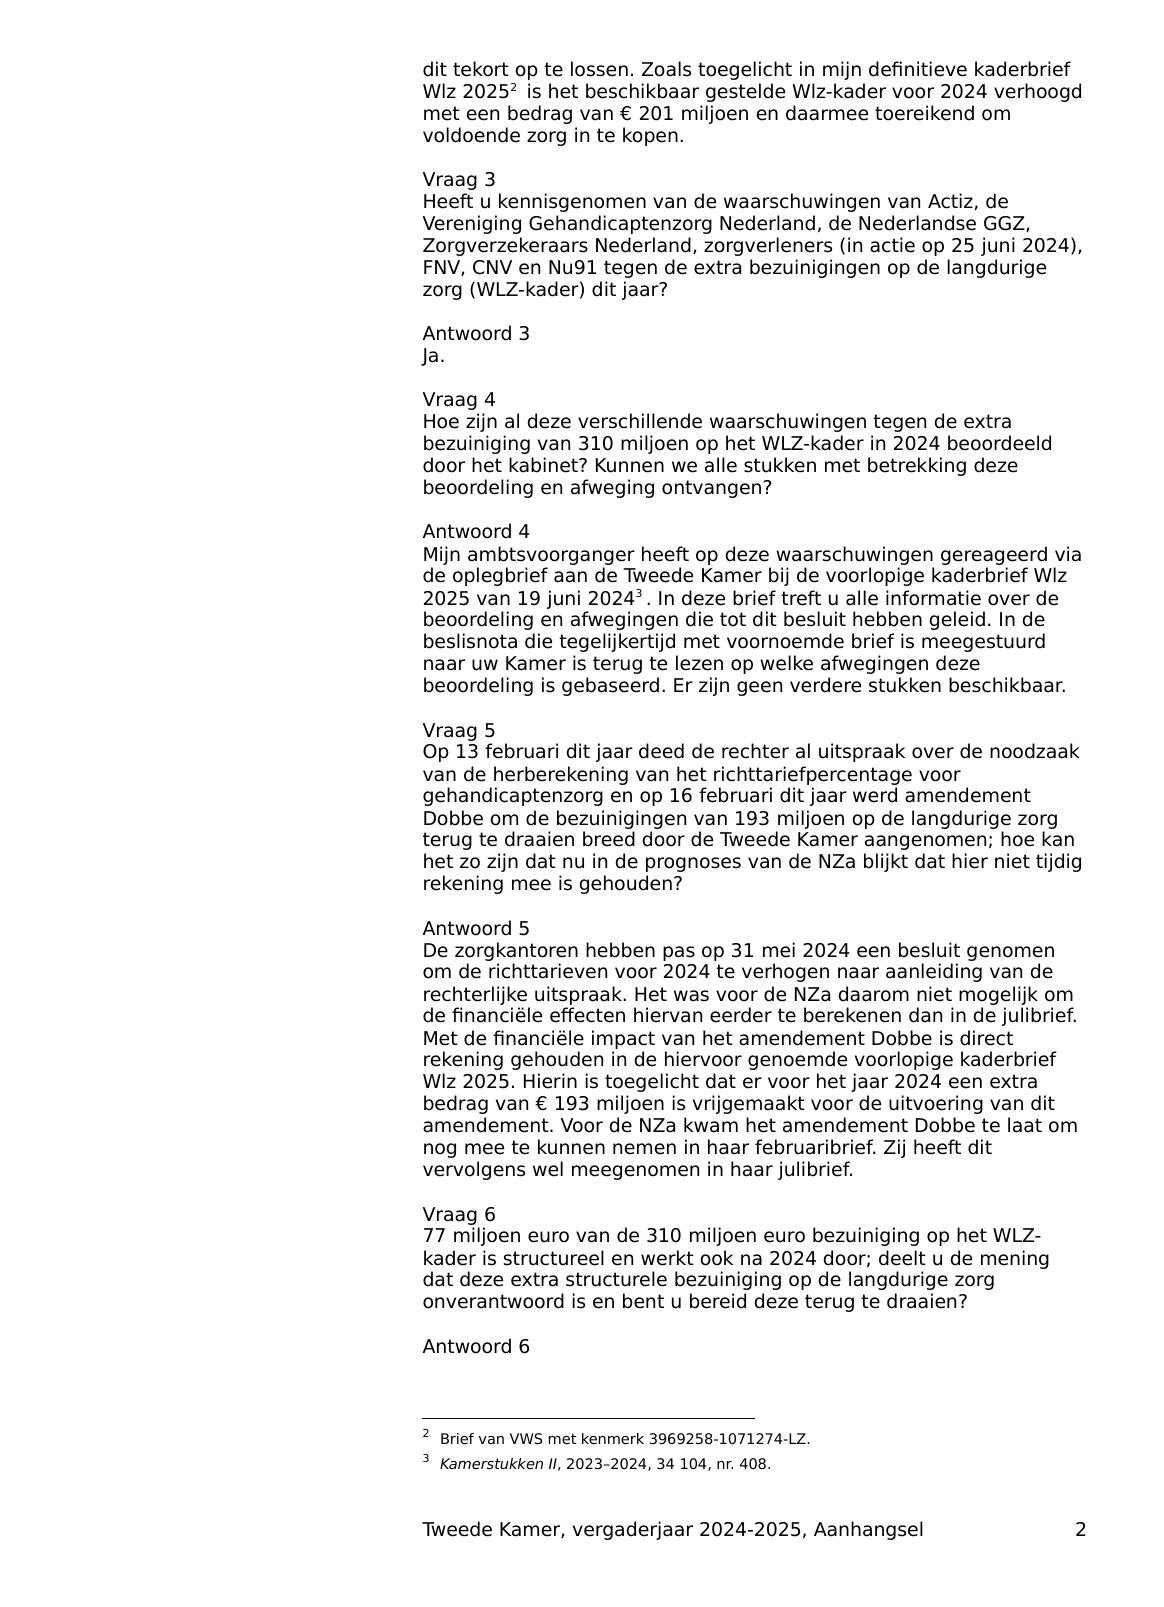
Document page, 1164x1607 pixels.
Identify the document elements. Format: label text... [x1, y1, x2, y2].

text 77 miljoen euro van de 310 miljoen euro bezuiniging op het WLZ-kader is structureel en werkt ook na 2024 door; deelt u de mening dat deze extra structurele bezuiniging op de langdurige zorg onverantwoord is en bent u bereid deze terug te draaien? [422, 1225, 1087, 1313]
text Met de financiële impact van het amendement Dobbe is direct rekening gehouden in de hiervoor genoemde voorlopige kaderbrief Wlz 2025. Hierin is toegelicht dat er voor het jaar 2024 een extra bedrag van € 193 miljoen is vrijgemaakt voor de uitvoering van dit amendement. Voor de NZa kwam het amendement Dobbe te laat om nog mee te kunnen nemen in haar februaribrief. Zij heeft dit vervolgens wel meegenomen in haar julibrief. [422, 1027, 1087, 1181]
text De zorgkantoren hebben pas op 31 mei 2024 een besluit genomen om de richttarieven voor 2024 te verhogen naar aanleiding van de rechterlijke uitspraak. Het was voor de NZa daarom niet mogelijk om de financiële effecten hiervan eerder te berekenen dan in de julibrief. [422, 939, 1087, 1027]
text Hoe zijn al deze verschillende waarschuwingen tegen de extra bezuiniging van 310 miljoen op het WLZ-kader in 2024 beoordeeld door het kabinet? Kunnen we alle stukken met betrekking deze beoordeling en afweging ontvangen? [422, 411, 1087, 499]
text Vraag 6 [422, 1203, 1087, 1225]
text Antwoord 5 [422, 917, 1087, 939]
text Brief van VWS met kenmerk 3969258-1071274-LZ. [422, 1427, 1087, 1449]
text Antwoord 6 [422, 1336, 1087, 1357]
text Vraag 4 [422, 389, 1087, 411]
text Vraag 5 [422, 719, 1087, 741]
text Mijn ambtsvoorganger heeft op deze waarschuwingen gereageerd via de oplegbrief aan de Tweede Kamer bij de voorlopige kaderbrief Wlz 2025 van 19 juni 2024. In deze brief treft u alle informatie over de beoordeling en afwegingen die tot dit besluit hebben geleid. In de beslisnota die tegelijkertijd met voornoemde brief is meegestuurd naar uw Kamer is terug te lezen op welke afwegingen deze beoordeling is gebaseerd. Er zijn geen verdere stukken beschikbaar. [422, 543, 1087, 697]
text dit tekort op te lossen. Zoals toegelicht in mijn definitieve kaderbrief Wlz 2025 is het beschikbaar gestelde Wlz-kader voor 2024 verhoogd met een bedrag van € 201 miljoen en daarmee toereikend om voldoende zorg in te kopen. [422, 59, 1087, 147]
text Op 13 februari dit jaar deed de rechter al uitspraak over de noodzaak van de herberekening van het richttariefpercentage voor gehandicaptenzorg en op 16 februari dit jaar werd amendement Dobbe om de bezuinigingen van 193 miljoen op de langdurige zorg terug te draaien breed door de Tweede Kamer aangenomen; hoe kan het zo zijn dat nu in de prognoses van de NZa blijkt dat hier niet tijdig rekening mee is gehouden? [422, 741, 1087, 895]
text Antwoord 4 [422, 521, 1087, 543]
text Vraag 3 [422, 169, 1087, 191]
text Heeft u kennisgenomen van de waarschuwingen van Actiz, de Vereniging Gehandicaptenzorg Nederland, de Nederlandse GGZ, Zorgverzekeraars Nederland, zorgverleners (in actie op 25 juni 2024), FNV, CNV en Nu91 tegen de extra bezuinigingen op de langdurige zorg (WLZ-kader) dit jaar? [422, 191, 1087, 301]
text Antwoord 3 [422, 323, 1087, 345]
text Ja. [422, 345, 1087, 367]
text Kamerstukken II, 2023–2024, 34 104, nr. 408. [422, 1452, 1087, 1474]
